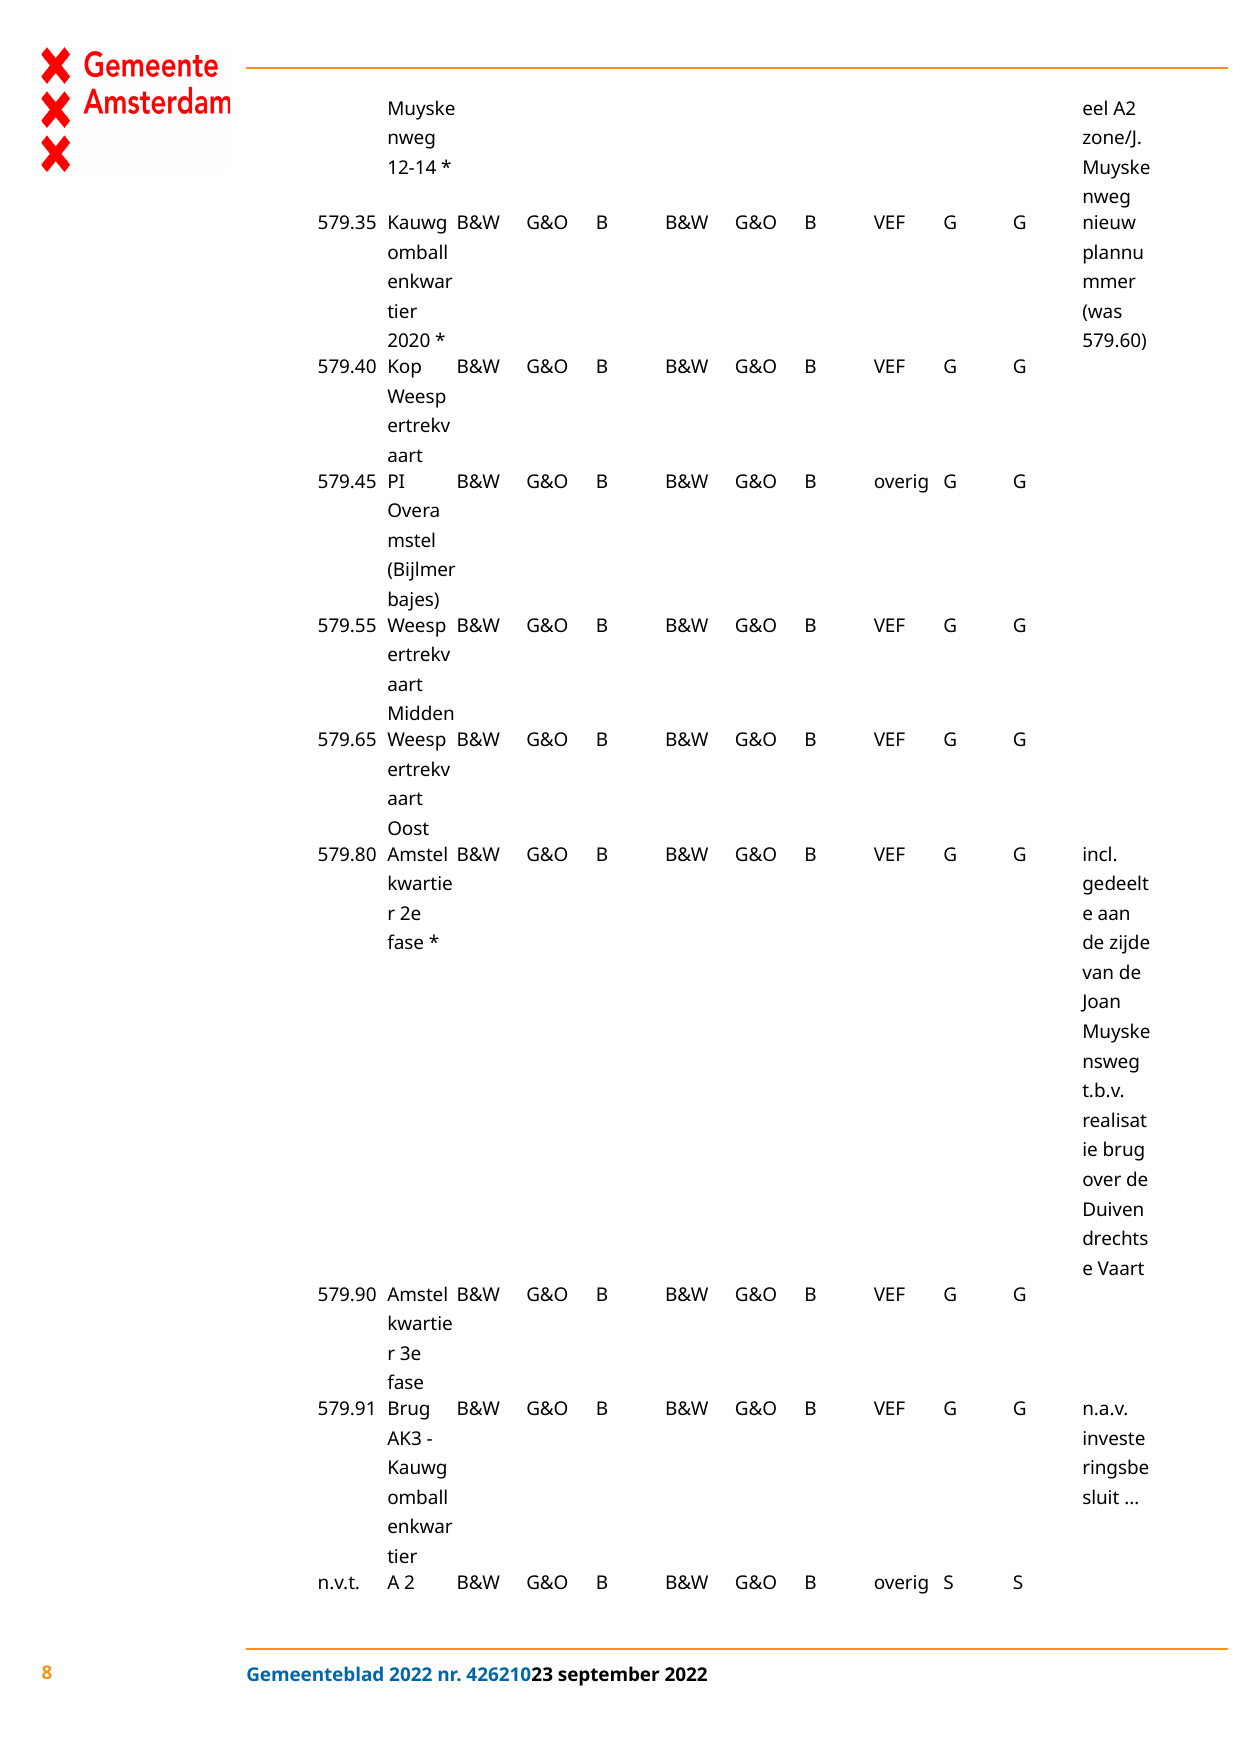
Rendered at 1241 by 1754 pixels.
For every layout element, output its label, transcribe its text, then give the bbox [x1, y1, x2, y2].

table_cell overig [874, 1569, 943, 1594]
table_cell [1082, 1281, 1152, 1395]
table_cell B [804, 612, 873, 726]
table_cell [248, 1395, 317, 1569]
table_cell G&O [526, 1281, 596, 1395]
table_cell Kauwgomballenkwartier 2020 * [387, 209, 456, 353]
table_cell Muyskenweg 12-14 * [387, 95, 456, 209]
table_cell B [804, 468, 873, 612]
table_cell incl. gedeelte aan de zijde van de Joan Muyskensweg t.b.v. realisatie brug over de Duivendrechtse Vaart [1082, 841, 1152, 1281]
table_cell VEF [874, 209, 943, 353]
table_cell B [596, 468, 665, 612]
table_cell B [804, 209, 873, 353]
table_cell Amstelkwartier 3e fase [387, 1281, 456, 1395]
table_cell 579.80 [318, 841, 387, 1281]
table_cell Weespertrekvaart Oost [387, 726, 456, 841]
table_cell B [596, 1569, 665, 1594]
table_cell [456, 95, 526, 209]
table_cell G [1013, 1395, 1082, 1569]
table_cell [1082, 1569, 1152, 1594]
table_cell [248, 468, 317, 612]
table_cell VEF [874, 353, 943, 468]
table_cell G [943, 612, 1013, 726]
table_cell B [804, 841, 873, 1281]
table_cell B [804, 726, 873, 841]
table_cell B&W [665, 1281, 734, 1395]
table_cell G&O [735, 1281, 804, 1395]
table_cell G [1013, 612, 1082, 726]
table_cell [248, 726, 317, 841]
table_cell B [596, 353, 665, 468]
table_cell B&W [456, 353, 526, 468]
table_cell [804, 95, 873, 209]
table_cell G&O [735, 353, 804, 468]
table_cell G&O [735, 209, 804, 353]
table_cell B [804, 1395, 873, 1569]
table_cell G [943, 726, 1013, 841]
table_cell 579.45 [318, 468, 387, 612]
table_cell S [943, 1569, 1013, 1594]
table_cell B&W [456, 468, 526, 612]
table_cell [248, 353, 317, 468]
table_cell S [1013, 1569, 1082, 1594]
table_cell G&O [735, 1569, 804, 1594]
table_cell G&O [526, 612, 596, 726]
table_cell B [804, 353, 873, 468]
table_cell 579.65 [318, 726, 387, 841]
table_cell G [943, 1395, 1013, 1569]
table_cell [248, 209, 317, 353]
table_cell VEF [874, 612, 943, 726]
table_cell VEF [874, 841, 943, 1281]
table_cell B&W [456, 1281, 526, 1395]
table_cell 579.91 [318, 1395, 387, 1569]
table_cell [735, 95, 804, 209]
picture [41, 47, 231, 172]
table_cell n.v.t. [318, 1569, 387, 1594]
table_cell B&W [665, 353, 734, 468]
table_cell B&W [665, 841, 734, 1281]
table_cell [248, 1281, 317, 1395]
table_cell [526, 95, 596, 209]
table_cell Amstelkwartier 2e fase * [387, 841, 456, 1281]
table_cell [1082, 612, 1152, 726]
table_cell G&O [735, 841, 804, 1281]
table_cell G&O [526, 1569, 596, 1594]
table_cell B [596, 726, 665, 841]
table_cell G [943, 353, 1013, 468]
table_cell [1082, 353, 1152, 468]
table_cell B&W [456, 726, 526, 841]
table_cell nieuw plannummer (was 579.60) [1082, 209, 1152, 353]
table_cell B&W [665, 1569, 734, 1594]
table_cell G&O [735, 1395, 804, 1569]
table_cell G [1013, 209, 1082, 353]
table_cell [248, 612, 317, 726]
table_cell G&O [735, 612, 804, 726]
table_cell G [1013, 726, 1082, 841]
table_cell n.a.v. investeringsbesluit … [1082, 1395, 1152, 1569]
table_cell Kop Weespertrekvaart [387, 353, 456, 468]
table_cell eel A2 zone/J. Muyskenweg [1082, 95, 1152, 209]
table_cell [943, 95, 1013, 209]
table_cell Weespertrekvaart Midden [387, 612, 456, 726]
table_cell B [596, 1395, 665, 1569]
table_cell B&W [665, 612, 734, 726]
table_cell G&O [526, 726, 596, 841]
table_cell [596, 95, 665, 209]
table_cell B&W [456, 841, 526, 1281]
table_cell G&O [526, 209, 596, 353]
table_cell VEF [874, 1281, 943, 1395]
table_cell [1082, 726, 1152, 841]
table_cell G [943, 209, 1013, 353]
table_cell VEF [874, 1395, 943, 1569]
table_cell Brug AK3 - Kauwgomballenkwartier [387, 1395, 456, 1569]
table_cell VEF [874, 726, 943, 841]
table_cell overig [874, 468, 943, 612]
table_cell G [1013, 1281, 1082, 1395]
table_cell B&W [456, 1569, 526, 1594]
table_cell G [943, 1281, 1013, 1395]
table_cell B [804, 1281, 873, 1395]
table_cell G&O [526, 1395, 596, 1569]
table_cell [665, 95, 734, 209]
table_cell G [1013, 353, 1082, 468]
table_cell [248, 1569, 317, 1594]
table_cell B [596, 209, 665, 353]
table_cell B&W [665, 1395, 734, 1569]
table_cell G&O [526, 468, 596, 612]
table_cell B&W [456, 612, 526, 726]
table_cell 579.35 [318, 209, 387, 353]
table_cell G [943, 841, 1013, 1281]
table_cell PI Overamstel (Bijlmerbajes) [387, 468, 456, 612]
table_cell [1082, 468, 1152, 612]
table_cell [248, 841, 317, 1281]
table_cell B&W [665, 209, 734, 353]
table_cell G&O [526, 841, 596, 1281]
table_cell B&W [456, 209, 526, 353]
table_cell B&W [665, 726, 734, 841]
table_cell B [596, 841, 665, 1281]
table_cell G [1013, 841, 1082, 1281]
table_cell G&O [735, 468, 804, 612]
table_cell B [596, 612, 665, 726]
table_cell 579.90 [318, 1281, 387, 1395]
table_cell A 2 [387, 1569, 456, 1594]
table_cell [1013, 95, 1082, 209]
table_cell B&W [456, 1395, 526, 1569]
table_cell G&O [735, 726, 804, 841]
table_cell G [943, 468, 1013, 612]
table_cell [248, 95, 317, 209]
table_cell [874, 95, 943, 209]
table_cell G [1013, 468, 1082, 612]
table_cell 579.40 [318, 353, 387, 468]
table_cell B&W [665, 468, 734, 612]
table_cell 579.55 [318, 612, 387, 726]
table_cell [318, 95, 387, 209]
table_cell G&O [526, 353, 596, 468]
table_cell B [596, 1281, 665, 1395]
table_cell B [804, 1569, 873, 1594]
